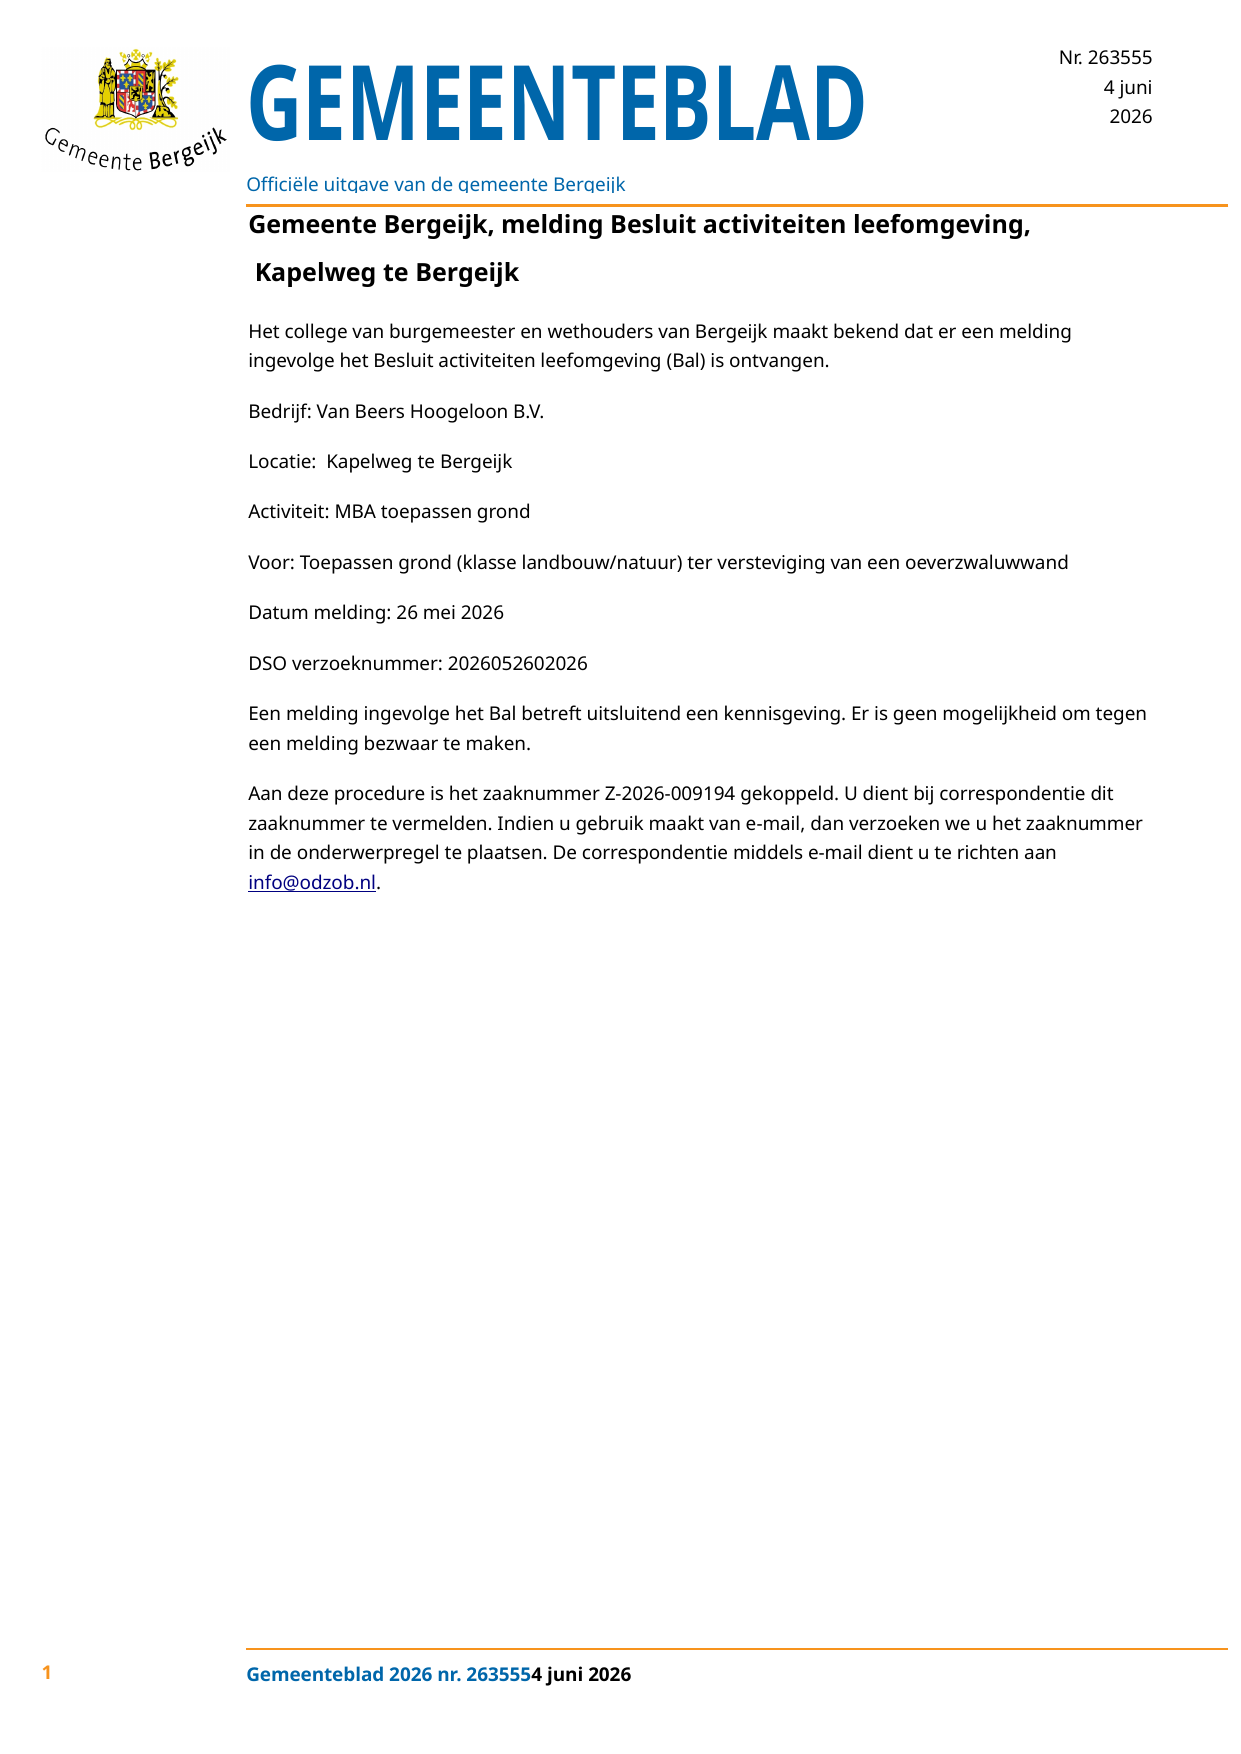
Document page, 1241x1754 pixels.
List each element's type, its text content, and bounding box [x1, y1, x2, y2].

text Datum melding: 26 mei 2026 [248, 599, 1152, 625]
text Aan deze procedure is het zaaknummer Z-2026-009194 gekoppeld. U dient bij correspondentie dit zaaknummer te vermelden. Indien u gebruik maakt van e-mail, dan verzoeken we u het zaaknummer in de onderwerpregel te plaatsen. De correspondentie middels e-mail dient u te richten aan info@odzob.nl. [248, 780, 1152, 895]
text Bedrijf: Van Beers Hoogeloon B.V. [248, 398, 1152, 424]
text Voor: Toepassen grond (klasse landbouw/natuur) ter versteviging van een oeverzwaluwwand [248, 549, 1152, 575]
text Het college van burgemeester en wethouders van Bergeijk​ maakt bekend dat er een melding ingevolge het Besluit activiteiten leefomgeving (Bal) is ontvangen. [248, 318, 1152, 373]
text DSO verzoeknummer: 2026052602026 [248, 650, 1152, 676]
text Gemeente Bergeijk, melding Besluit activiteiten leefomgeving, ​ Kapelweg​​ te ​Bergeijk [248, 207, 1152, 288]
text Een melding ingevolge het Bal betreft uitsluitend een kennisgeving. Er is geen mogelijkheid om tegen een melding bezwaar te maken. [248, 700, 1152, 756]
text Activiteit: MBA toepassen grond [248, 499, 1152, 524]
picture [41, 47, 231, 172]
text Locatie: ​ Kapelweg​​ te ​Bergeijk [248, 448, 1152, 474]
